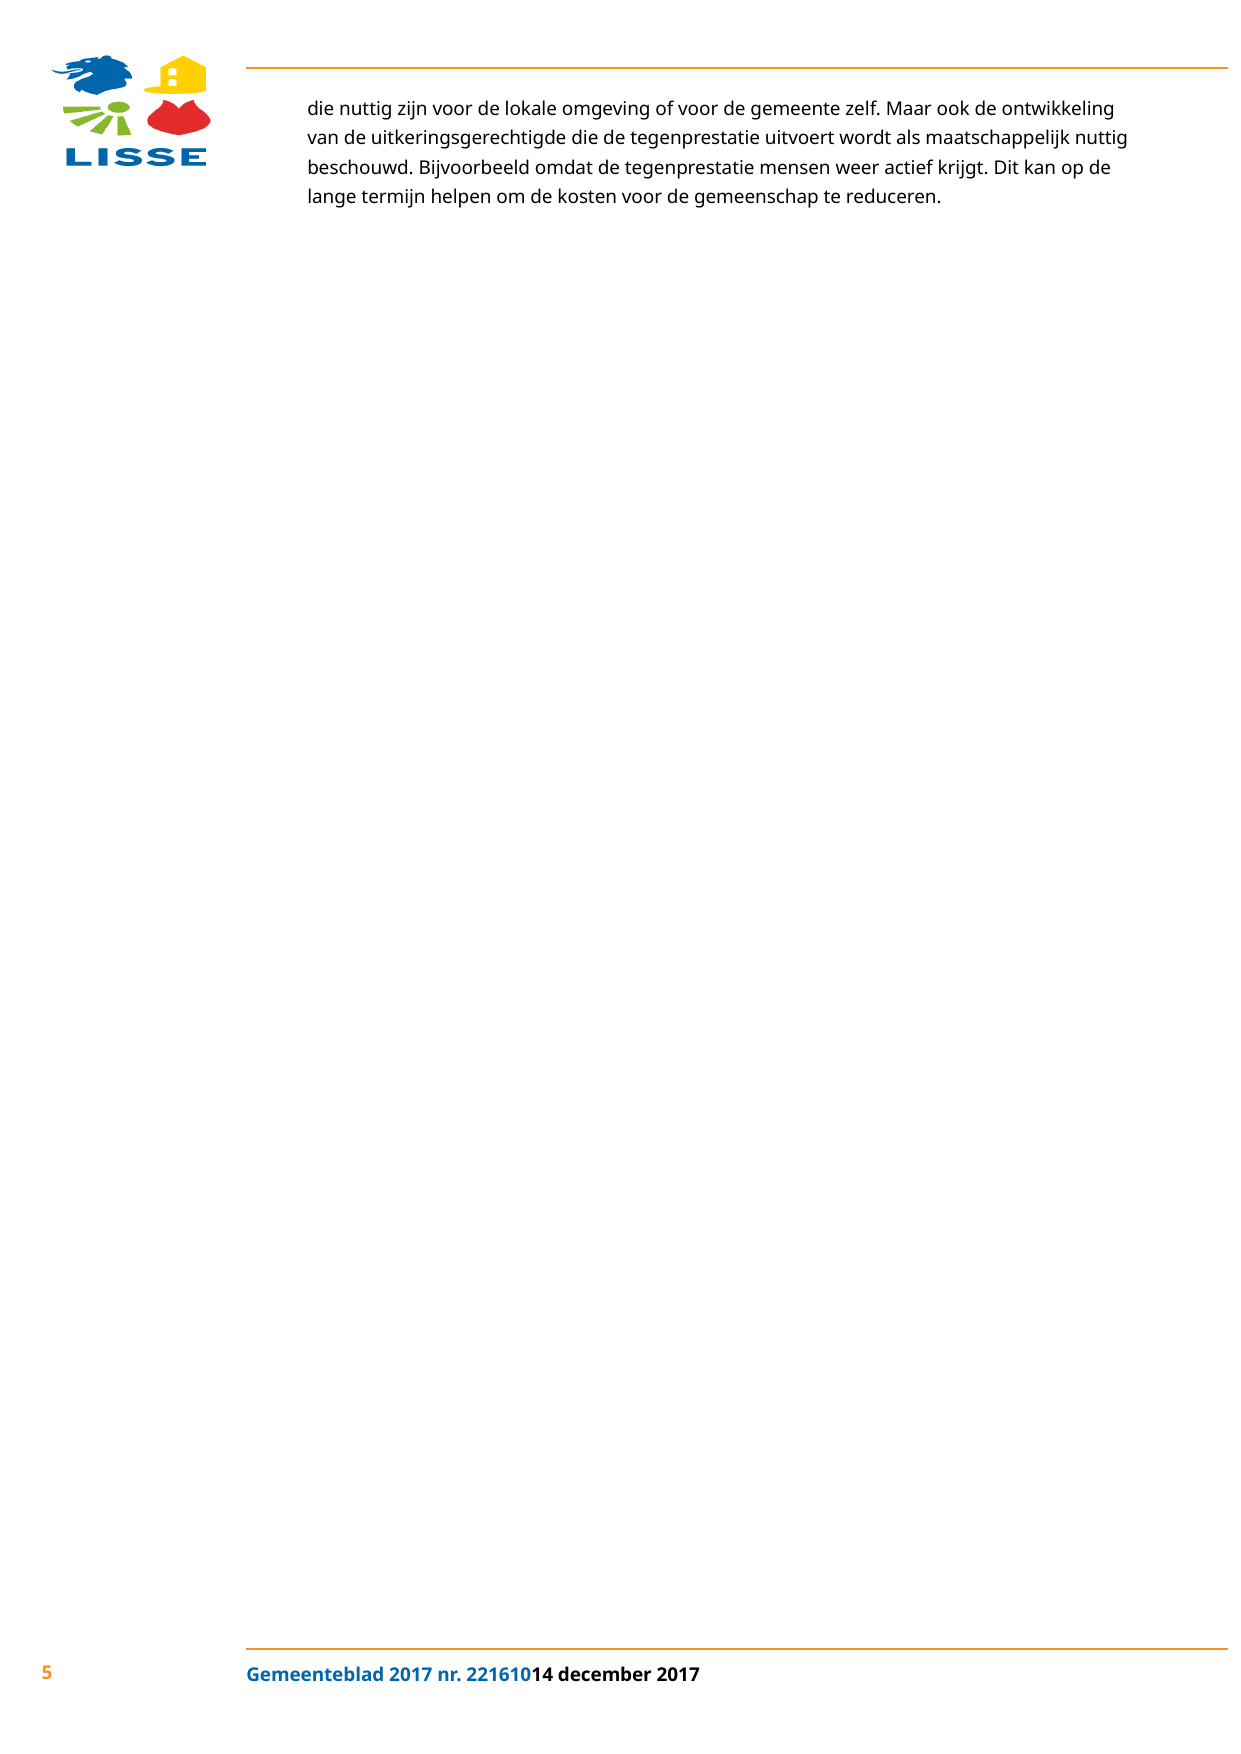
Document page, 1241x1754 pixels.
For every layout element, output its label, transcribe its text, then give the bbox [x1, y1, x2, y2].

picture [41, 47, 231, 172]
list die nuttig zijn voor de lokale omgeving of voor de gemeente zelf. Maar ook de ontwikkeling van de uitkeringsgerechtigde die de tegenprestatie uitvoert wordt als maatschappelijk nuttig beschouwd. Bijvoorbeeld omdat de tegenprestatie mensen weer actief krijgt. Dit kan op de lange termijn helpen om de kosten voor de gemeenschap te reduceren. [248, 95, 1152, 209]
